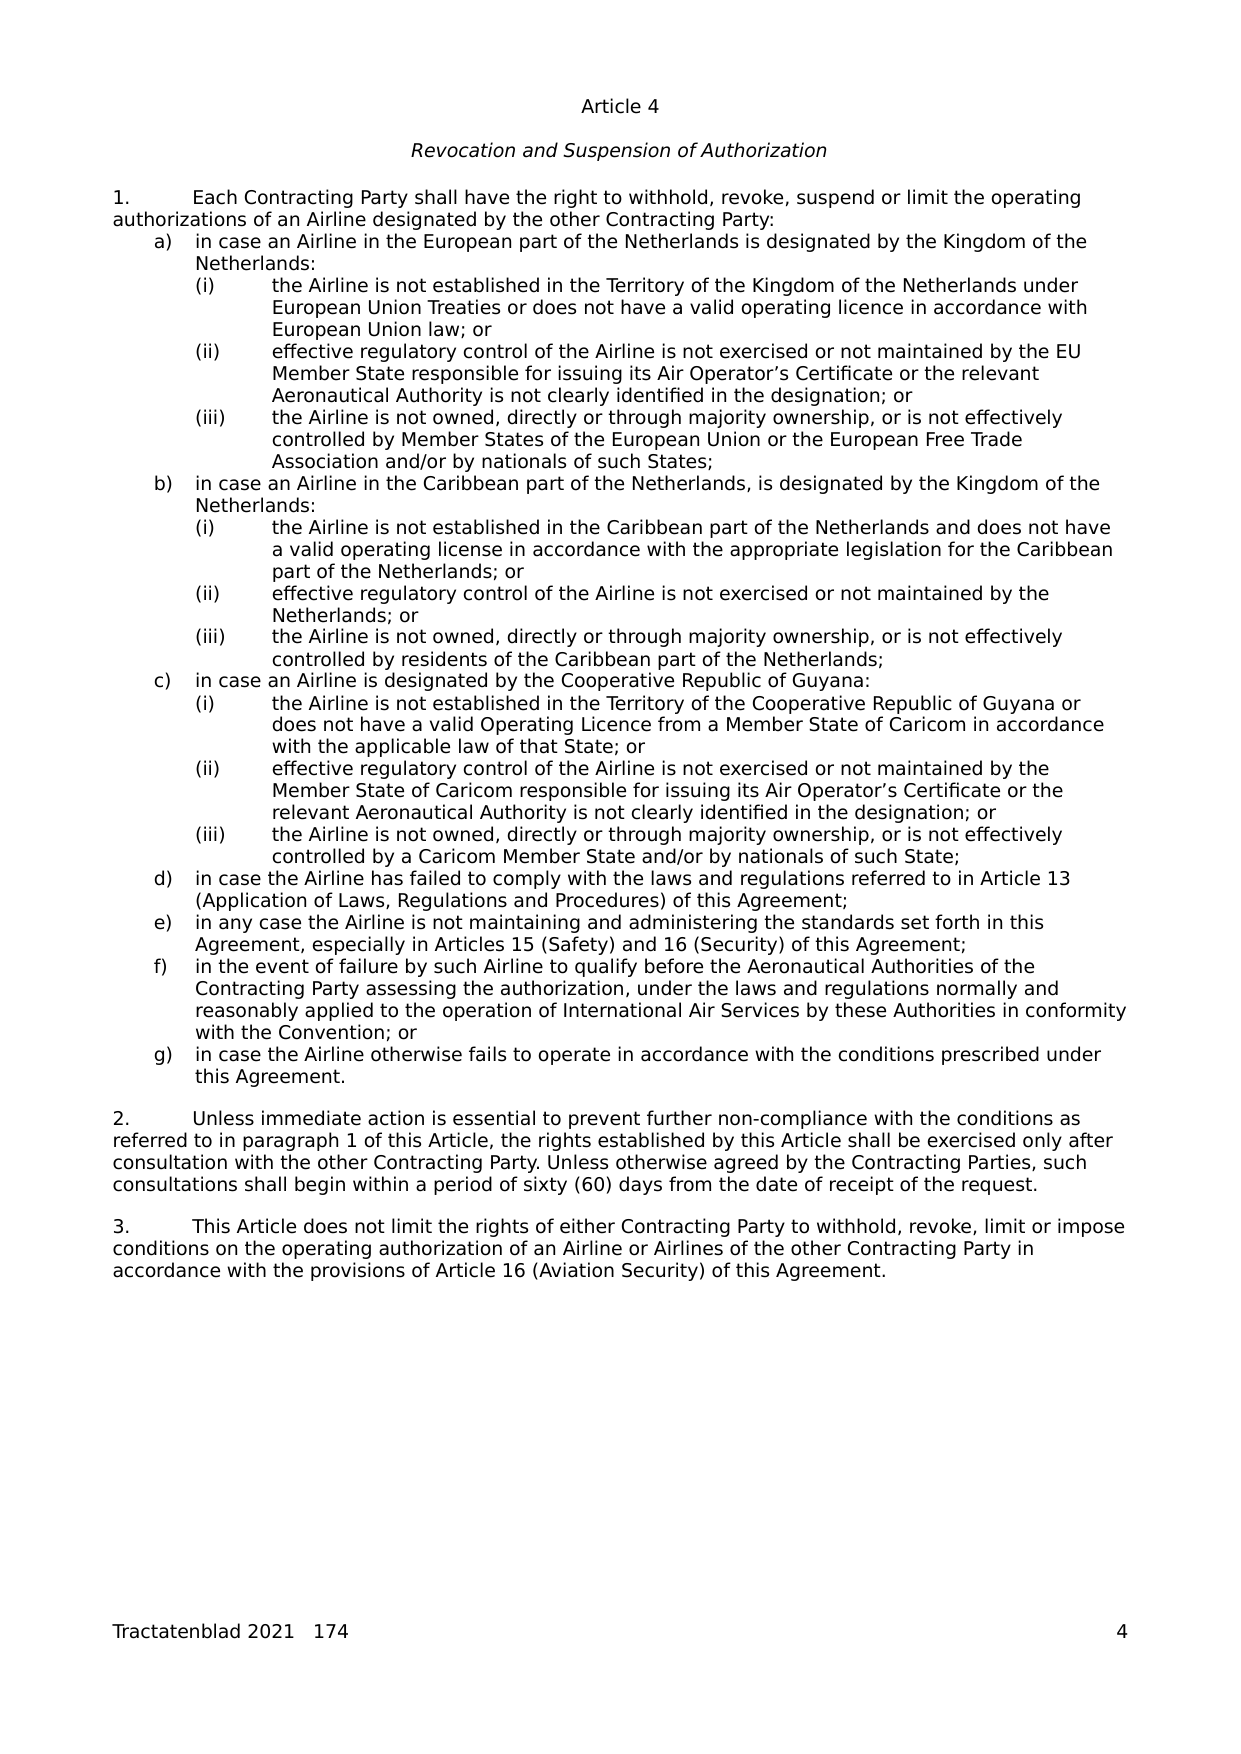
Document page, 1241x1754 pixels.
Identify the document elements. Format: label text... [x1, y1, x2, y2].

text e) in any case the Airline is not maintaining and administering the standards set forth in this Agreement, especially in Articles 15 (Safety) and 16 (Security) of this Agreement; [153, 912, 1128, 956]
text f) in the event of failure by such Airline to qualify before the Aeronautical Authorities of the Contracting Party assessing the authorization, under the laws and regulations normally and reasonably applied to the operation of International Air Services by these Authorities in conformity with the Convention; or [153, 956, 1128, 1044]
text (ii) effective regulatory control of the Airline is not exercised or not maintained by the Member State of Caricom responsible for issuing its Air Operator’s Certificate or the relevant Aeronautical Authority is not clearly identified in the designation; or [195, 758, 1128, 824]
text (iii) the Airline is not owned, directly or through majority ownership, or is not effectively controlled by Member States of the European Union or the European Free Trade Association and/or by nationals of such States; [195, 407, 1128, 473]
text a) in case an Airline in the European part of the Netherlands is designated by the Kingdom of the Netherlands: [153, 231, 1128, 275]
text d) in case the Airline has failed to comply with the laws and regulations referred to in Article 13 (Application of Laws, Regulations and Procedures) of this Agreement; [153, 868, 1128, 912]
text (iii) the Airline is not owned, directly or through majority ownership, or is not effectively controlled by a Caricom Member State and/or by nationals of such State; [195, 824, 1128, 868]
text 3. This Article does not limit the rights of either Contracting Party to withhold, revoke, limit or impose conditions on the operating authorization of an Airline or Airlines of the other Contracting Party in accordance with the provisions of Article 16 (Aviation Security) of this Agreement. [112, 1216, 1128, 1282]
text (i) the Airline is not established in the Caribbean part of the Netherlands and does not have a valid operating license in accordance with the appropriate legislation for the Caribbean part of the Netherlands; or [195, 517, 1128, 582]
text (ii) effective regulatory control of the Airline is not exercised or not maintained by the Netherlands; or [195, 582, 1128, 626]
text (i) the Airline is not established in the Territory of the Kingdom of the Netherlands under European Union Treaties or does not have a valid operating licence in accordance with European Union law; or [195, 275, 1128, 341]
text 1. Each Contracting Party shall have the right to withhold, revoke, suspend or limit the operating authorizations of an Airline designated by the other Contracting Party: [112, 187, 1128, 231]
text b) in case an Airline in the Caribbean part of the Netherlands, is designated by the Kingdom of the Netherlands: [153, 473, 1128, 517]
text 2. Unless immediate action is essential to prevent further non-compliance with the conditions as referred to in paragraph 1 of this Article, the rights established by this Article shall be exercised only after consultation with the other Contracting Party. Unless otherwise agreed by the Contracting Parties, such consultations shall begin within a period of sixty (60) days from the date of receipt of the request. [112, 1108, 1128, 1196]
text (ii) effective regulatory control of the Airline is not exercised or not maintained by the EU Member State responsible for issuing its Air Operator’s Certificate or the relevant Aeronautical Authority is not clearly identified in the designation; or [195, 341, 1128, 407]
text g) in case the Airline otherwise fails to operate in accordance with the conditions prescribed under this Agreement. [153, 1044, 1128, 1088]
text c) in case an Airline is designated by the Cooperative Republic of Guyana: [153, 670, 1128, 692]
subtitle Article 4 Revocation and Suspension of Authorization [112, 96, 1128, 162]
text (i) the Airline is not established in the Territory of the Cooperative Republic of Guyana or does not have a valid Operating Licence from a Member State of Caricom in accordance with the applicable law of that State; or [195, 692, 1128, 758]
text (iii) the Airline is not owned, directly or through majority ownership, or is not effectively controlled by residents of the Caribbean part of the Netherlands; [195, 626, 1128, 670]
